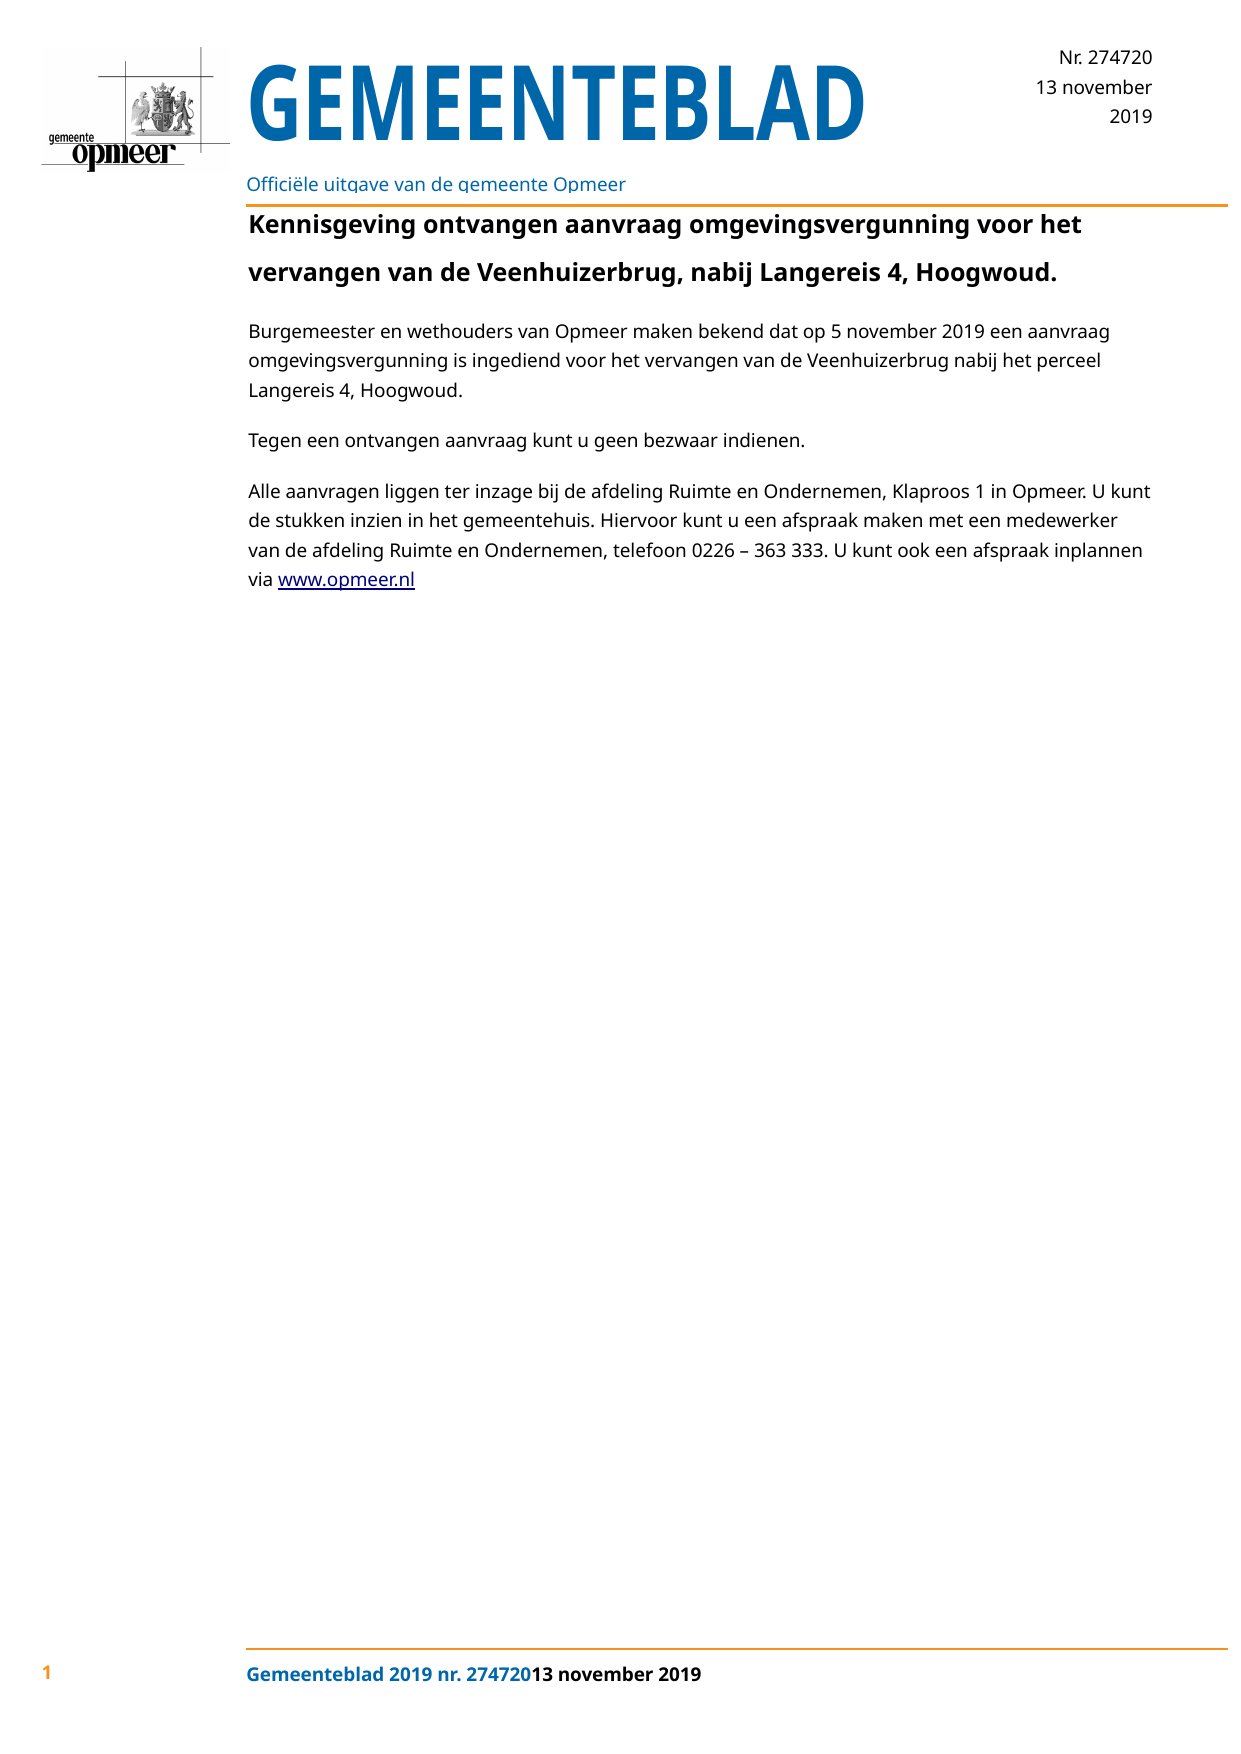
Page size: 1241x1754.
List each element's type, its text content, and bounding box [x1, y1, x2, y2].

text Alle aanvragen liggen ter inzage bij de afdeling Ruimte en Ondernemen, Klaproos 1 in Opmeer. U kunt de stukken inzien in het gemeentehuis. Hiervoor kunt u een afspraak maken met een medewerker van de afdeling Ruimte en Ondernemen, telefoon 0226 – 363 333. U kunt ook een afspraak inplannen via www.opmeer.nl [248, 478, 1152, 592]
text Kennisgeving ontvangen aanvraag omgevingsvergunning voor het vervangen van de Veenhuizerbrug, nabij Langereis 4, Hoogwoud. [248, 207, 1152, 288]
text Burgemeester en wethouders van Opmeer maken bekend dat op 5 november 2019 een aanvraag omgevingsvergunning is ingediend voor het vervangen van de Veenhuizerbrug nabij het perceel Langereis 4, Hoogwoud. [248, 318, 1152, 403]
text Tegen een ontvangen aanvraag kunt u geen bezwaar indienen. [248, 427, 1152, 453]
picture [41, 47, 231, 172]
